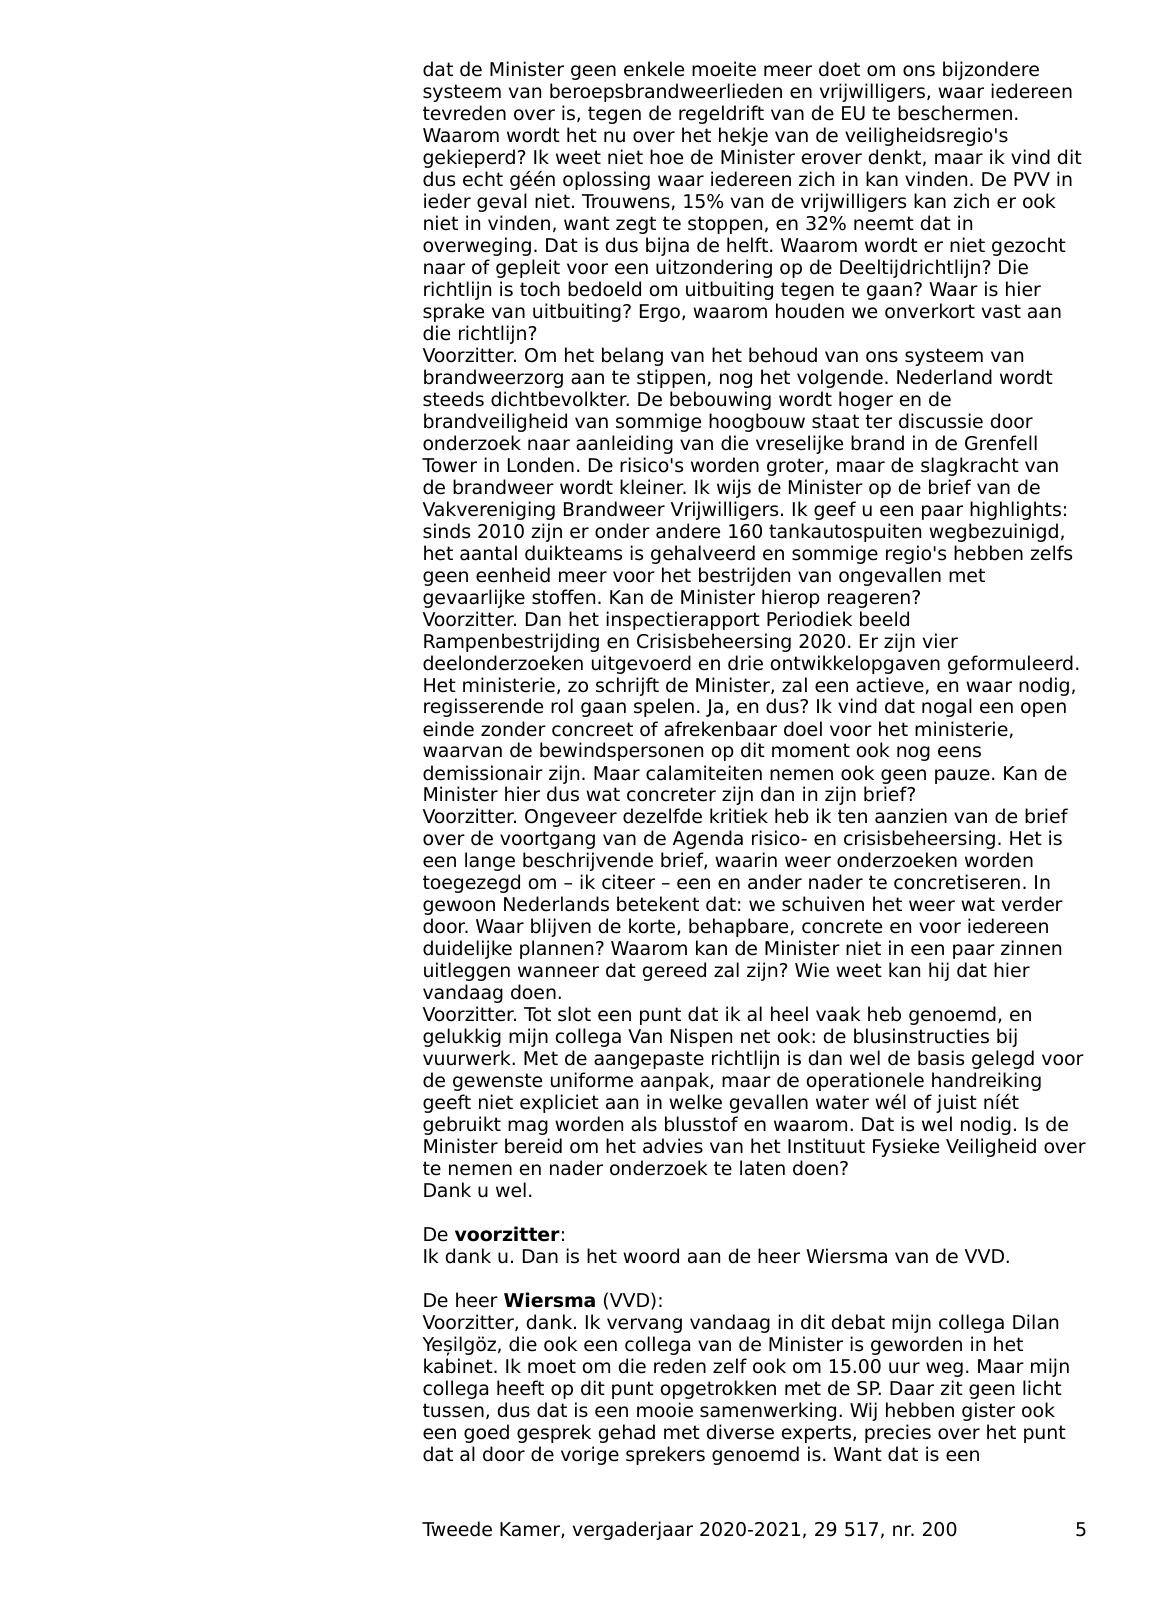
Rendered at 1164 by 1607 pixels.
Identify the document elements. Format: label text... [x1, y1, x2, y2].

text De voorzitter: [422, 1224, 1087, 1246]
text dat de Minister geen enkele moeite meer doet om ons bijzondere systeem van beroepsbrandweerlieden en vrijwilligers, waar iedereen tevreden over is, tegen de regeldrift van de EU te beschermen. Waarom wordt het nu over het hekje van de veiligheidsregio's gekieperd? Ik weet niet hoe de Minister erover denkt, maar ik vind dit dus echt géén oplossing waar iedereen zich in kan vinden. De PVV in ieder geval niet. Trouwens, 15% van de vrijwilligers kan zich er ook niet in vinden, want zegt te stoppen, en 32% neemt dat in overweging. Dat is dus bijna de helft. Waarom wordt er niet gezocht naar of gepleit voor een uitzondering op de Deeltijdrichtlijn? Die richtlijn is toch bedoeld om uitbuiting tegen te gaan? Waar is hier sprake van uitbuiting? Ergo, waarom houden we onverkort vast aan die richtlijn? [422, 59, 1087, 345]
text Ik dank u. Dan is het woord aan de heer Wiersma van de VVD. [422, 1246, 1087, 1268]
text Voorzitter. Ongeveer dezelfde kritiek heb ik ten aanzien van de brief over de voortgang van de Agenda risico- en crisisbeheersing. Het is een lange beschrijvende brief, waarin weer onderzoeken worden toegezegd om – ik citeer – een en ander nader te concretiseren. In gewoon Nederlands betekent dat: we schuiven het weer wat verder door. Waar blijven de korte, behapbare, concrete en voor iedereen duidelijke plannen? Waarom kan de Minister niet in een paar zinnen uitleggen wanneer dat gereed zal zijn? Wie weet kan hij dat hier vandaag doen. [422, 806, 1087, 1004]
text Voorzitter. Tot slot een punt dat ik al heel vaak heb genoemd, en gelukkig mijn collega Van Nispen net ook: de blusinstructies bij vuurwerk. Met de aangepaste richtlijn is dan wel de basis gelegd voor de gewenste uniforme aanpak, maar de operationele handreiking geeft niet expliciet aan in welke gevallen water wél of juist níét gebruikt mag worden als blusstof en waarom. Dat is wel nodig. Is de Minister bereid om het advies van het Instituut Fysieke Veiligheid over te nemen en nader onderzoek te laten doen? [422, 1004, 1087, 1180]
text De heer Wiersma (VVD): [422, 1290, 1087, 1312]
text Voorzitter. Om het belang van het behoud van ons systeem van brandweerzorg aan te stippen, nog het volgende. Nederland wordt steeds dichtbevolkter. De bebouwing wordt hoger en de brandveiligheid van sommige hoogbouw staat ter discussie door onderzoek naar aanleiding van die vreselijke brand in de Grenfell Tower in Londen. De risico's worden groter, maar de slagkracht van de brandweer wordt kleiner. Ik wijs de Minister op de brief van de Vakvereniging Brandweer Vrijwilligers. Ik geef u een paar highlights: sinds 2010 zijn er onder andere 160 tankautospuiten wegbezuinigd, het aantal duikteams is gehalveerd en sommige regio's hebben zelfs geen eenheid meer voor het bestrijden van ongevallen met gevaarlijke stoffen. Kan de Minister hierop reageren? [422, 345, 1087, 608]
text Dank u wel. [422, 1180, 1087, 1202]
text Voorzitter, dank. Ik vervang vandaag in dit debat mijn collega Dilan Yeșilgöz, die ook een collega van de Minister is geworden in het kabinet. Ik moet om die reden zelf ook om 15.00 uur weg. Maar mijn collega heeft op dit punt opgetrokken met de SP. Daar zit geen licht tussen, dus dat is een mooie samenwerking. Wij hebben gister ook een goed gesprek gehad met diverse experts, precies over het punt dat al door de vorige sprekers genoemd is. Want dat is een [422, 1312, 1087, 1466]
text Voorzitter. Dan het inspectierapport Periodiek beeld Rampenbestrijding en Crisisbeheersing 2020. Er zijn vier deelonderzoeken uitgevoerd en drie ontwikkelopgaven geformuleerd. Het ministerie, zo schrijft de Minister, zal een actieve, en waar nodig, regisserende rol gaan spelen. Ja, en dus? Ik vind dat nogal een open einde zonder concreet of afrekenbaar doel voor het ministerie, waarvan de bewindspersonen op dit moment ook nog eens demissionair zijn. Maar calamiteiten nemen ook geen pauze. Kan de Minister hier dus wat concreter zijn dan in zijn brief? [422, 608, 1087, 806]
